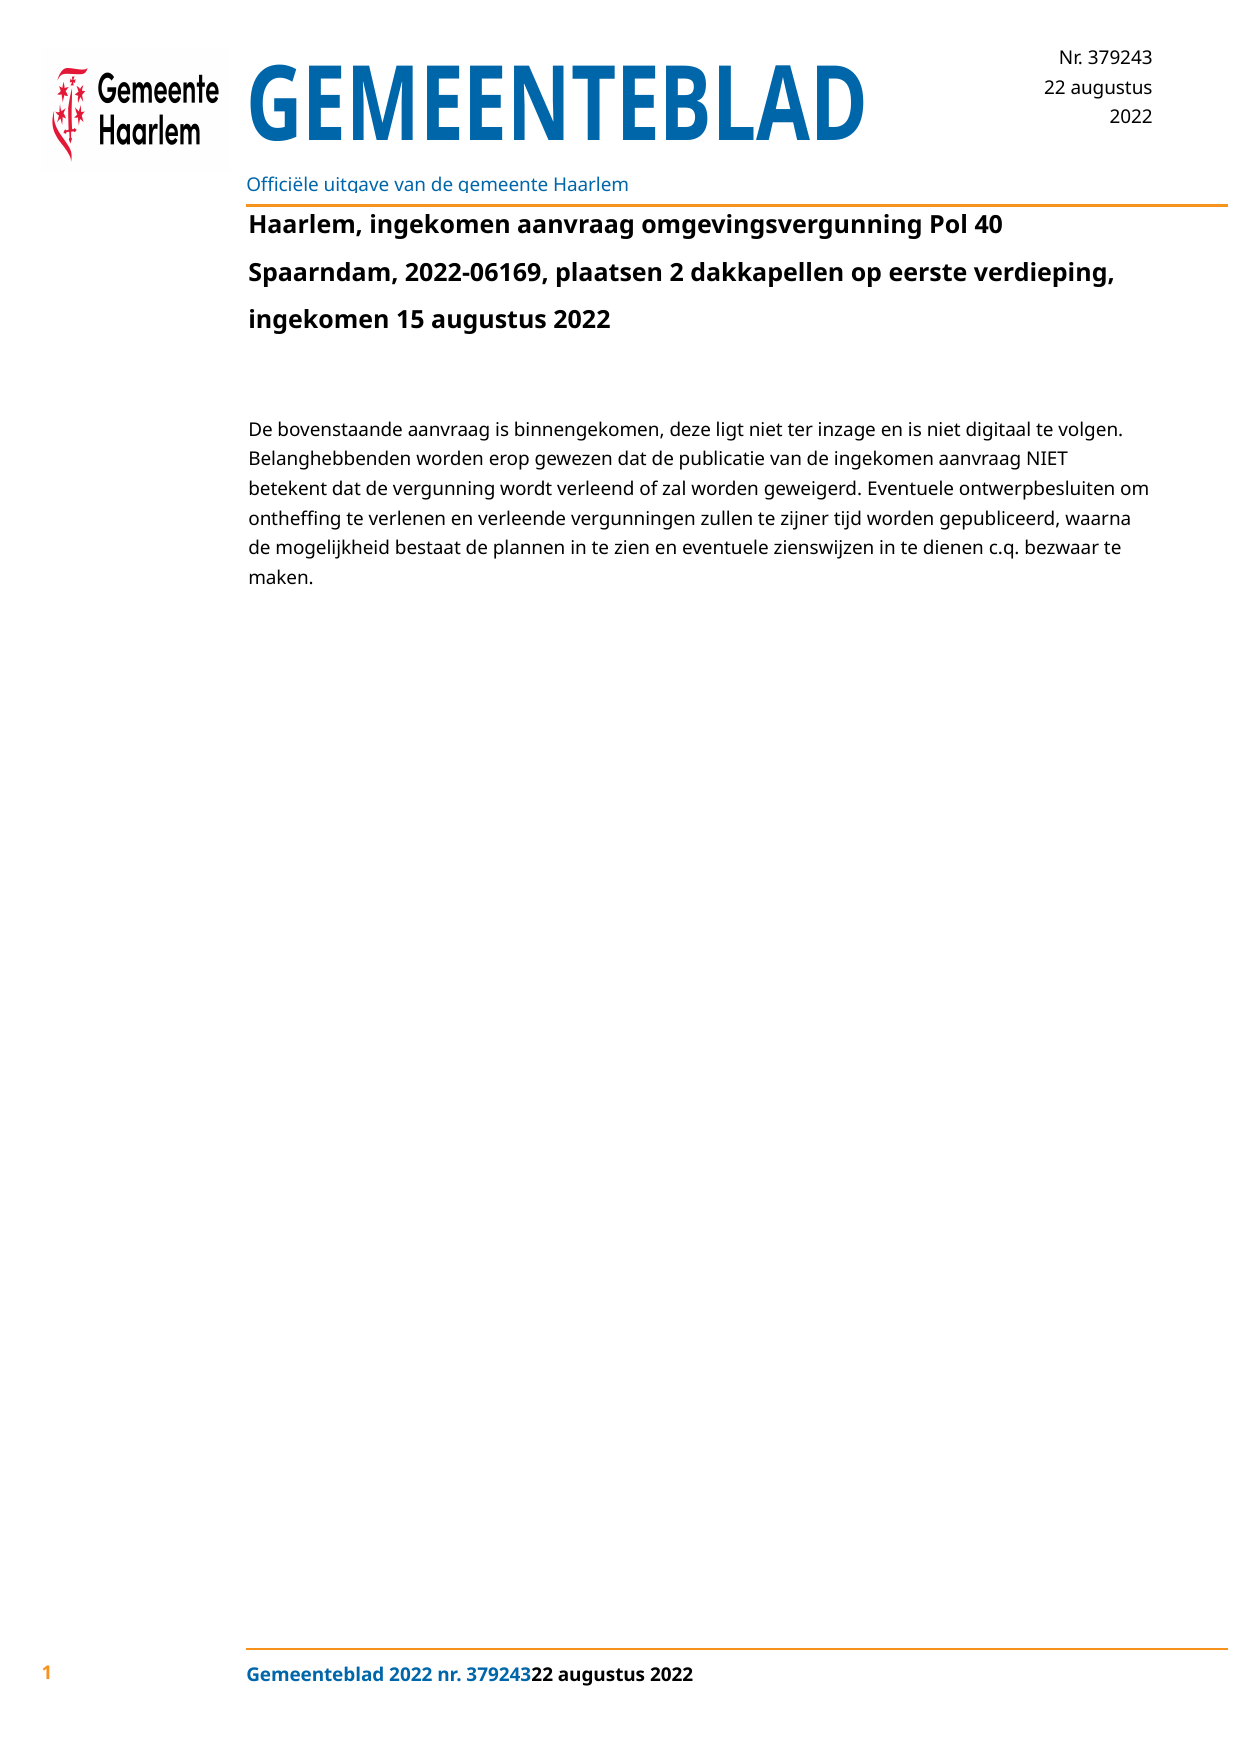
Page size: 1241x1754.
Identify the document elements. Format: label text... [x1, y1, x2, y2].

text Haarlem, ingekomen aanvraag omgevingsvergunning Pol 40 Spaarndam, 2022-06169, plaatsen 2 dakkapellen op eerste verdieping, ingekomen 15 augustus 2022 [248, 207, 1152, 336]
text De bovenstaande aanvraag is binnengekomen, deze ligt niet ter inzage en is niet digitaal te volgen. Belanghebbenden worden erop gewezen dat de publicatie van de ingekomen aanvraag NIET betekent dat de vergunning wordt verleend of zal worden geweigerd. Eventuele ontwerpbesluiten om ontheffing te verlenen en verleende vergunningen zullen te zijner tijd worden gepubliceerd, waarna de mogelijkheid bestaat de plannen in te zien en eventuele zienswijzen in te dienen c.q. bezwaar te maken. [248, 416, 1152, 589]
picture [41, 47, 231, 172]
